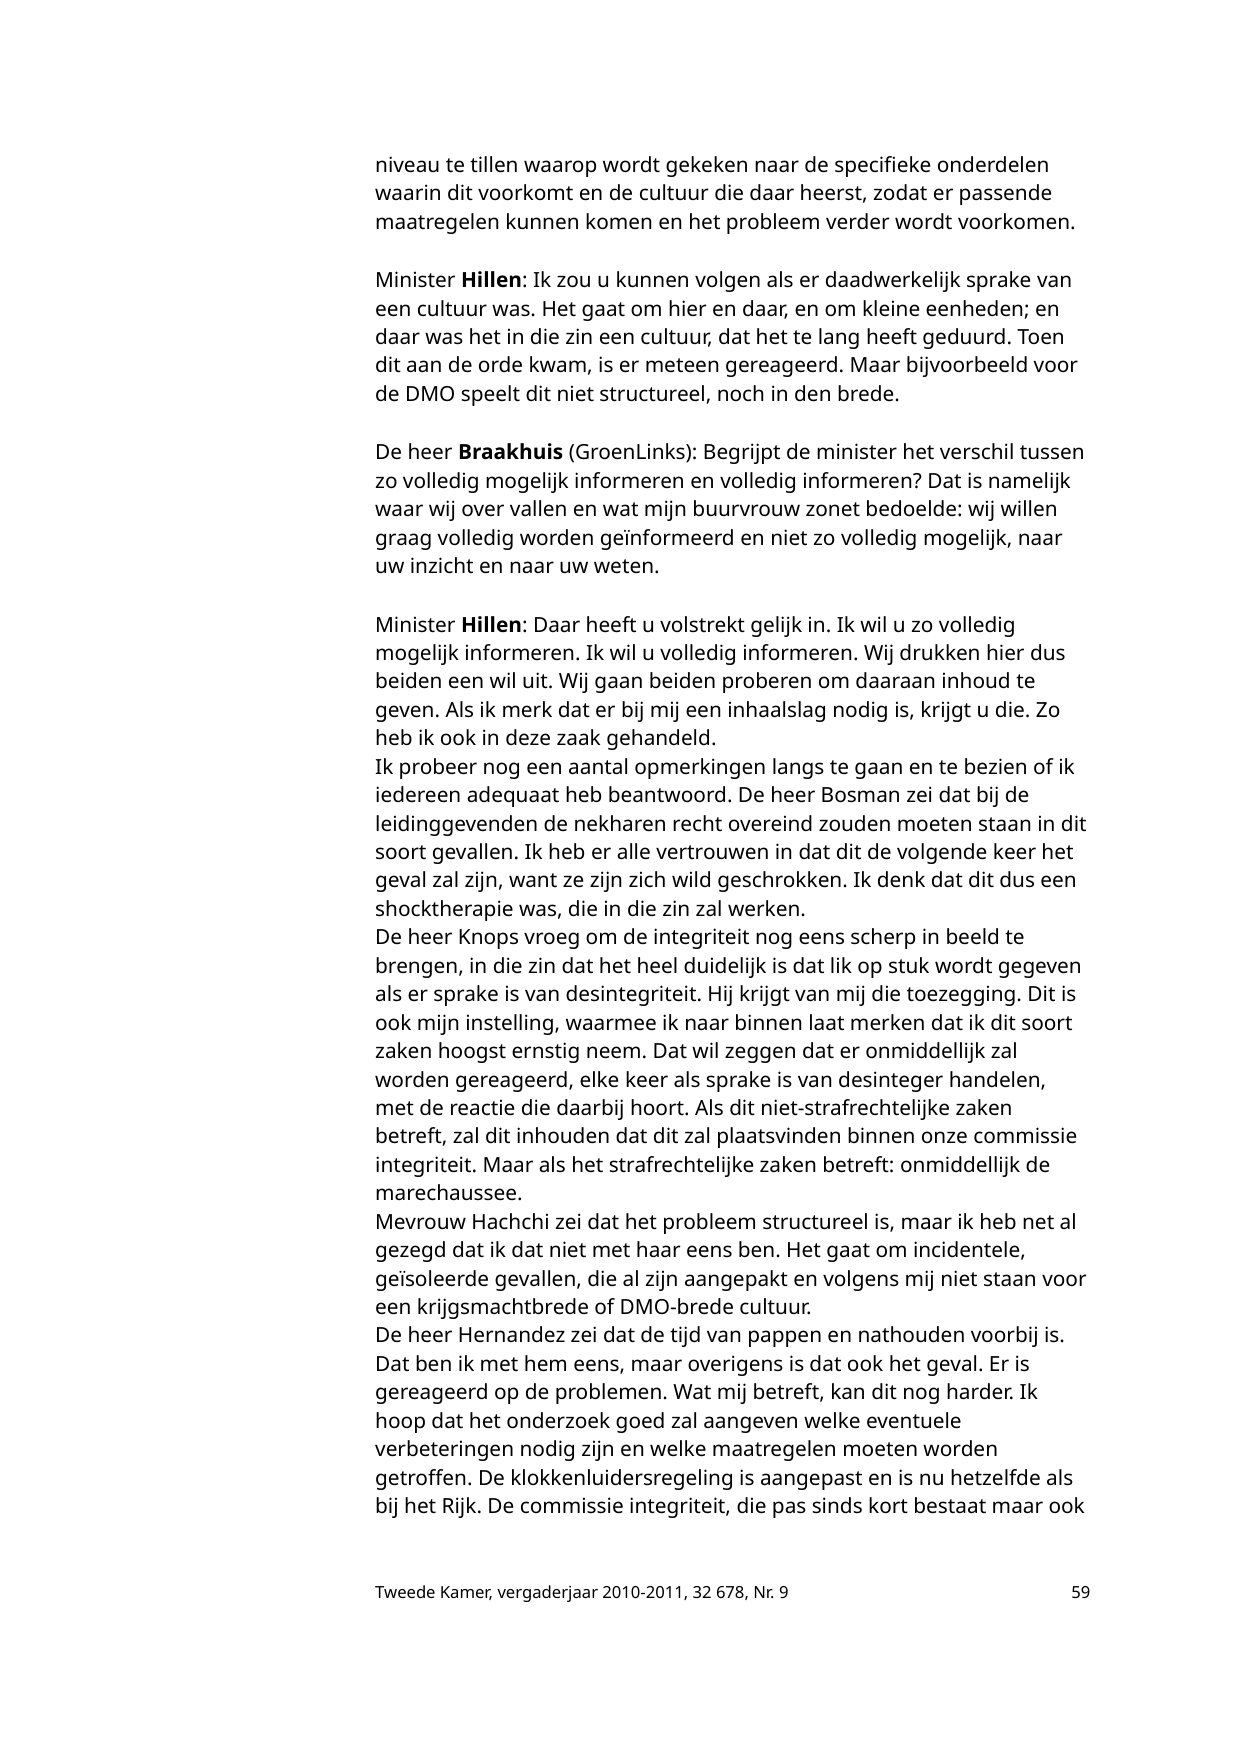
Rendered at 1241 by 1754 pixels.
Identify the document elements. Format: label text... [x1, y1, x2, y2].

text Minister Hillen: Ik zou u kunnen volgen als er daadwerkelijk sprake van een cultuur was. Het gaat om hier en daar, en om kleine eenheden; en daar was het in die zin een cultuur, dat het te lang heeft geduurd. Toen dit aan de orde kwam, is er meteen gereageerd. Maar bijvoorbeeld voor de DMO speelt dit niet structureel, noch in den brede. [375, 265, 1090, 407]
text De heer Knops vroeg om de integriteit nog eens scherp in beeld te brengen, in die zin dat het heel duidelijk is dat lik op stuk wordt gegeven als er sprake is van desintegriteit. Hij krijgt van mij die toezegging. Dit is ook mijn instelling, waarmee ik naar binnen laat merken dat ik dit soort zaken hoogst ernstig neem. Dat wil zeggen dat er onmiddellijk zal worden gereageerd, elke keer als sprake is van desinteger handelen, met de reactie die daarbij hoort. Als dit niet-strafrechtelijke zaken betreft, zal dit inhouden dat dit zal plaatsvinden binnen onze commissie integriteit. Maar als het strafrechtelijke zaken betreft: onmiddellijk de marechaussee. [375, 922, 1090, 1207]
text De heer Hernandez zei dat de tijd van pappen en nathouden voorbij is. Dat ben ik met hem eens, maar overigens is dat ook het geval. Er is gereageerd op de problemen. Wat mij betreft, kan dit nog harder. Ik hoop dat het onderzoek goed zal aangeven welke eventuele verbeteringen nodig zijn en welke maatregelen moeten worden getroffen. De klokkenluidersregeling is aangepast en is nu hetzelfde als bij het Rijk. De commissie integriteit, die pas sinds kort bestaat maar ook [375, 1321, 1090, 1520]
text niveau te tillen waarop wordt gekeken naar de specifieke onderdelen waarin dit voorkomt en de cultuur die daar heerst, zodat er passende maatregelen kunnen komen en het probleem verder wordt voorkomen. [375, 150, 1090, 235]
text Minister Hillen: Daar heeft u volstrekt gelijk in. Ik wil u zo volledig mogelijk informeren. Ik wil u volledig informeren. Wij drukken hier dus beiden een wil uit. Wij gaan beiden proberen om daaraan inhoud te geven. Als ik merk dat er bij mij een inhaalslag nodig is, krijgt u die. Zo heb ik ook in deze zaak gehandeld. [375, 610, 1090, 752]
text Mevrouw Hachchi zei dat het probleem structureel is, maar ik heb net al gezegd dat ik dat niet met haar eens ben. Het gaat om incidentele, geïsoleerde gevallen, die al zijn aangepakt en volgens mij niet staan voor een krijgsmachtbrede of DMO-brede cultuur. [375, 1207, 1090, 1321]
text Ik probeer nog een aantal opmerkingen langs te gaan en te bezien of ik iedereen adequaat heb beantwoord. De heer Bosman zei dat bij de leidinggevenden de nekharen recht overeind zouden moeten staan in dit soort gevallen. Ik heb er alle vertrouwen in dat dit de volgende keer het geval zal zijn, want ze zijn zich wild geschrokken. Ik denk dat dit dus een shocktherapie was, die in die zin zal werken. [375, 752, 1090, 922]
text De heer Braakhuis (GroenLinks): Begrijpt de minister het verschil tussen zo volledig mogelijk informeren en volledig informeren? Dat is namelijk waar wij over vallen en wat mijn buurvrouw zonet bedoelde: wij willen graag volledig worden geïnformeerd en niet zo volledig mogelijk, naar uw inzicht en naar uw weten. [375, 437, 1090, 580]
